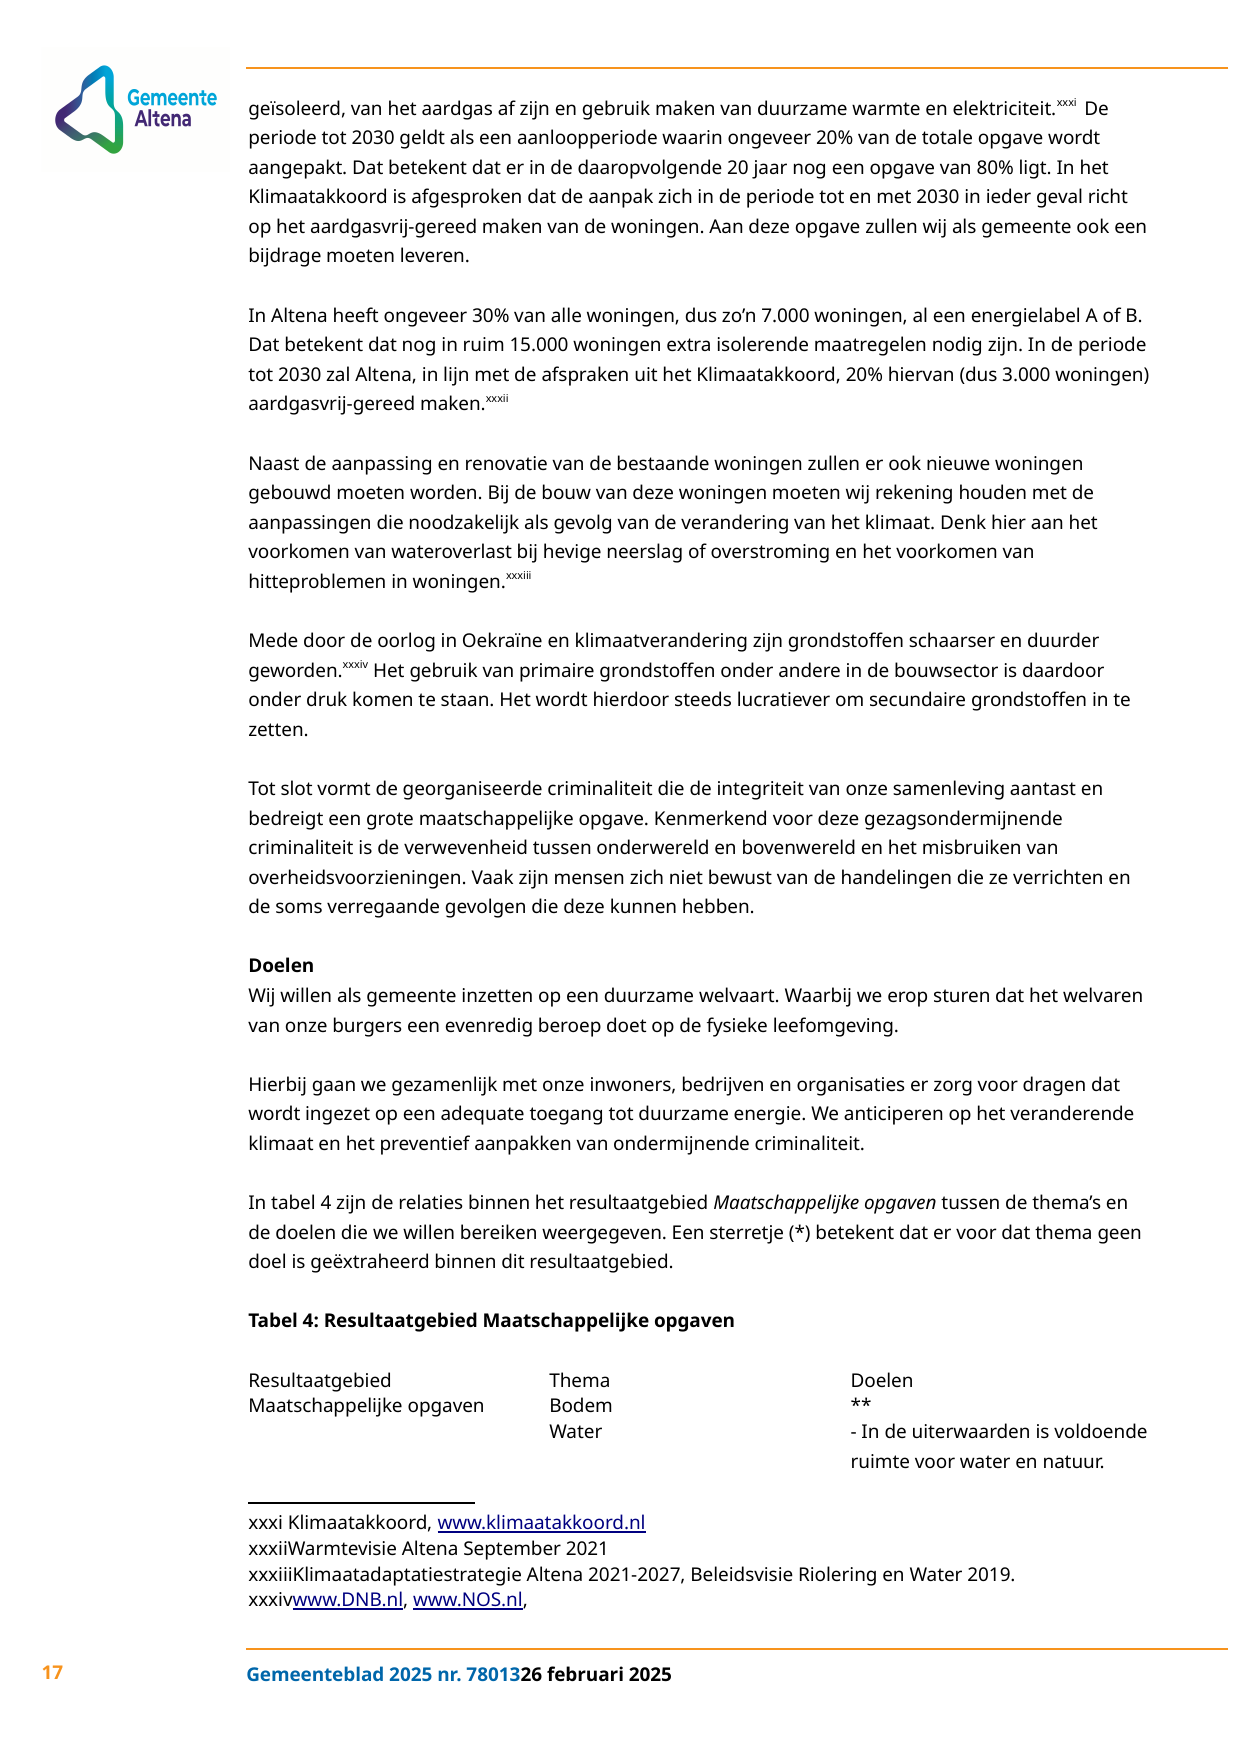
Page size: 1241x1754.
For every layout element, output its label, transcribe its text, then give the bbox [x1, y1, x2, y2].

text In tabel 4 zijn de relaties binnen het resultaatgebied Maatschappelijke opgaven tussen de thema’s en de doelen die we willen bereiken weergegeven. Een sterretje (*) betekent dat er voor dat thema geen doel is geëxtraheerd binnen dit resultaatgebied. [248, 1189, 1152, 1274]
picture [41, 47, 231, 172]
text Hierbij gaan we gezamenlijk met onze inwoners, bedrijven en organisaties er zorg voor dragen dat wordt ingezet op een adequate toegang tot duurzame energie. We anticiperen op het veranderende klimaat en het preventief aanpakken van ondermijnende criminaliteit. [248, 1071, 1152, 1156]
text Wij willen als gemeente inzetten op een duurzame welvaart. Waarbij we erop sturen dat het welvaren van onze burgers een evenredig beroep doet op de fysieke leefomgeving. [248, 982, 1152, 1038]
text In Altena heeft ongeveer 30% van alle woningen, dus zo’n 7.000 woningen, al een energielabel A of B. Dat betekent dat nog in ruim 15.000 woningen extra isolerende maatregelen nodig zijn. In de periode tot 2030 zal Altena, in lijn met de afspraken uit het Klimaatakkoord, 20% hiervan (dus 3.000 woningen) aardgasvrij-gereed maken. [248, 302, 1152, 416]
table_cell ** [850, 1393, 1152, 1418]
text Warmtevisie Altena September 2021 [248, 1535, 1152, 1561]
text geïsoleerd, van het aardgas af zijn en gebruik maken van duurzame warmte en elektriciteit. De periode tot 2030 geldt als een aanloopperiode waarin ongeveer 20% van de totale opgave wordt aangepakt. Dat betekent dat er in de daaropvolgende 20 jaar nog een opgave van 80% ligt. In het Klimaatakkoord is afgesproken dat de aanpak zich in de periode tot en met 2030 in ieder geval richt op het aardgasvrij-gereed maken van de woningen. Aan deze opgave zullen wij als gemeente ook een bijdrage moeten leveren. [248, 95, 1152, 268]
text www.DNB.nl, www.NOS.nl, [248, 1586, 1152, 1612]
text Klimaatadaptatiestrategie Altena 2021-2027, Beleidsvisie Riolering en Water 2019. [248, 1561, 1152, 1586]
table_header Resultaatgebied [248, 1367, 549, 1393]
text Mede door de oorlog in Oekraïne en klimaatverandering zijn grondstoffen schaarser en duurder geworden. Het gebruik van primaire grondstoffen onder andere in de bouwsector is daardoor onder druk komen te staan. Het wordt hierdoor steeds lucratiever om secundaire grondstoffen in te zetten. [248, 627, 1152, 742]
table_header Thema [549, 1367, 850, 1393]
table_cell - In de uiterwaarden is voldoende ruimte voor water en natuur. [850, 1419, 1152, 1474]
text Tot slot vormt de georganiseerde criminaliteit die de integriteit van onze samenleving aantast en bedreigt een grote maatschappelijke opgave. Kenmerkend voor deze gezagsondermijnende criminaliteit is de verwevenheid tussen onderwereld en bovenwereld en het misbruiken van overheidsvoorzieningen. Vaak zijn mensen zich niet bewust van de handelingen die ze verrichten en de soms verregaande gevolgen die deze kunnen hebben. [248, 775, 1152, 919]
table_header Doelen [850, 1367, 1152, 1393]
text Klimaatakkoord, www.klimaatakkoord.nl [248, 1509, 1152, 1535]
text Doelen [248, 953, 1152, 978]
table_cell Bodem [549, 1393, 850, 1418]
text Tabel 4: Resultaatgebied Maatschappelijke opgaven [248, 1308, 1152, 1333]
table_cell Water [549, 1419, 850, 1474]
text Naast de aanpassing en renovatie van de bestaande woningen zullen er ook nieuwe woningen gebouwd moeten worden. Bij de bouw van deze woningen moeten wij rekening houden met de aanpassingen die noodzakelijk als gevolg van de verandering van het klimaat. Denk hier aan het voorkomen van wateroverlast bij hevige neerslag of overstroming en het voorkomen van hitteproblemen in woningen. [248, 450, 1152, 594]
table_cell Maatschappelijke opgaven [248, 1393, 549, 1474]
